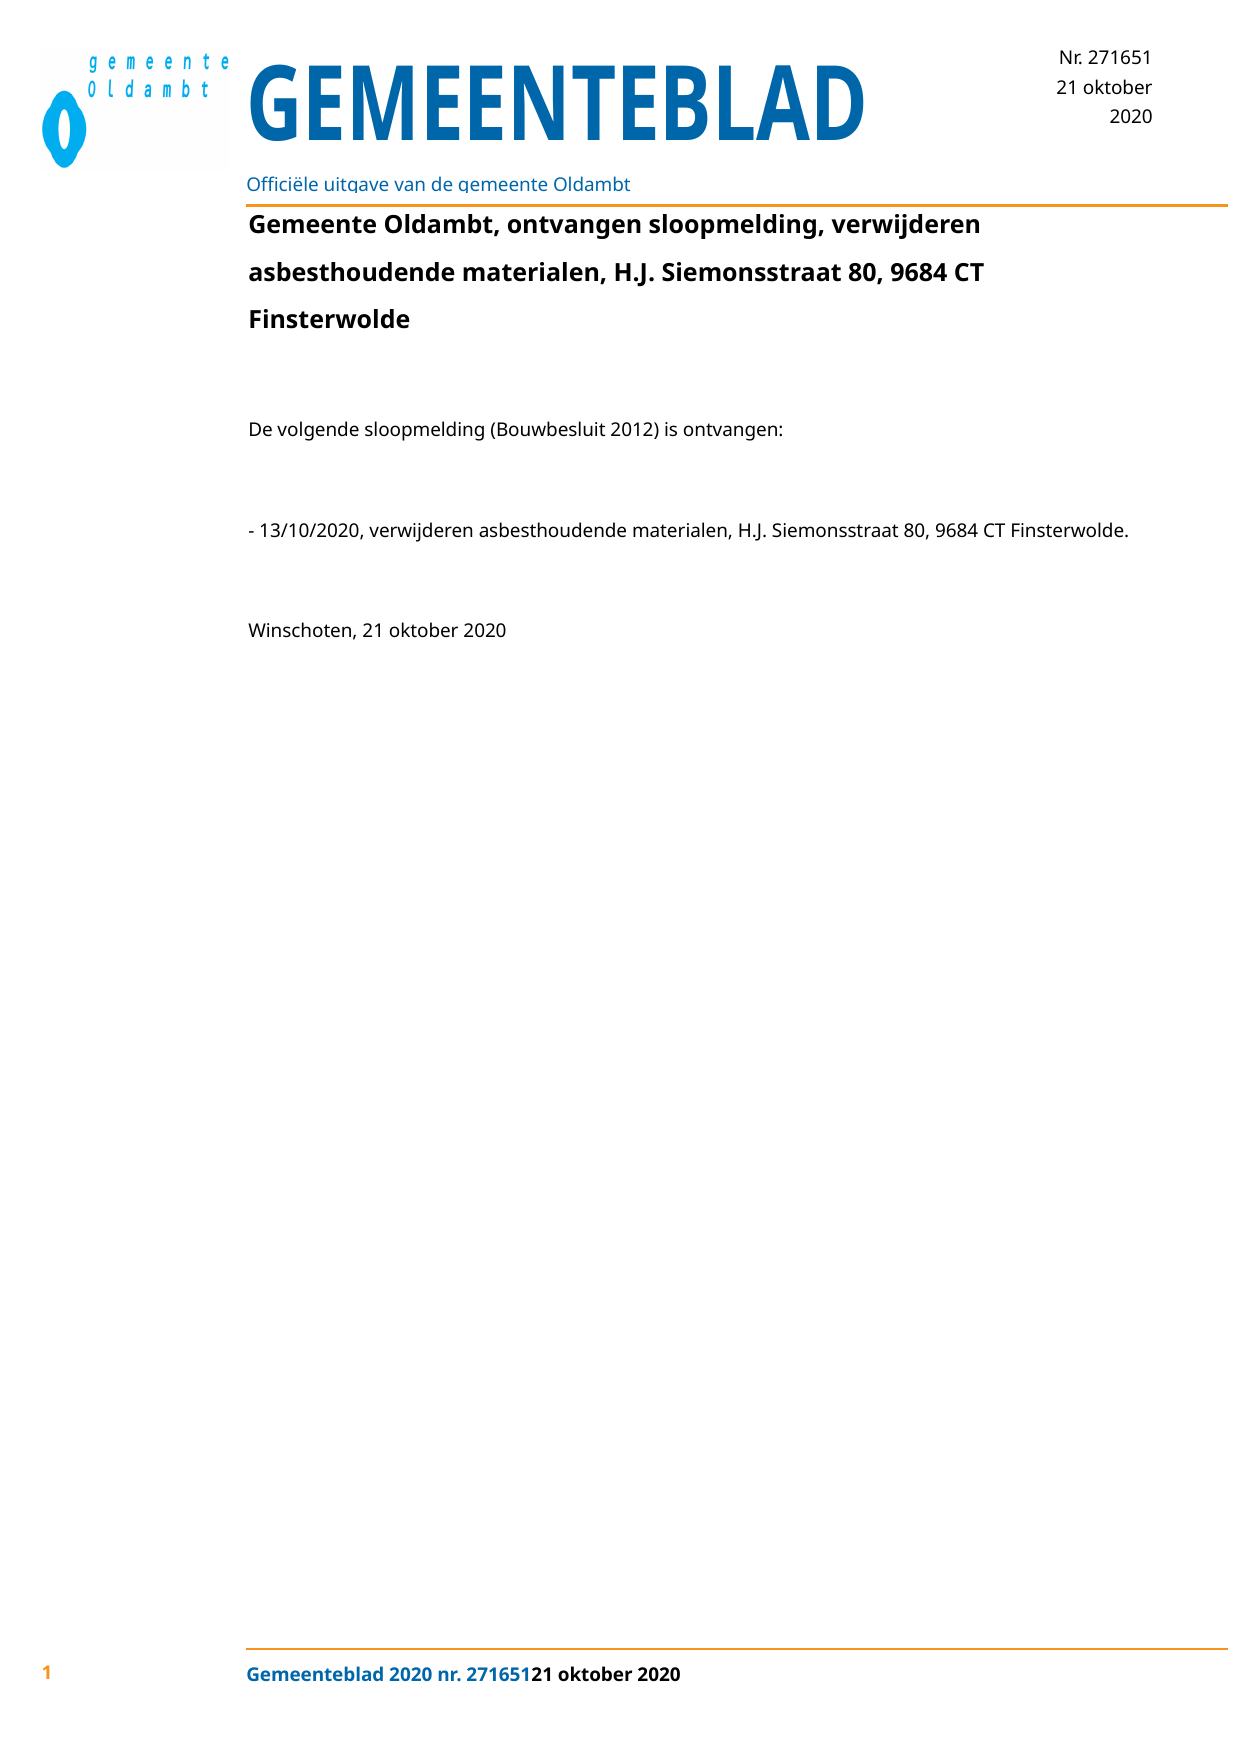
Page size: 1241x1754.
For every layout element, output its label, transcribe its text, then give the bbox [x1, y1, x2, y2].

picture [41, 47, 231, 172]
text - 13/10/2020, verwijderen asbesthoudende materialen, H.J. Siemonsstraat 80, 9684 CT Finsterwolde. [248, 517, 1152, 542]
text De volgende sloopmelding (Bouwbesluit 2012) is ontvangen: [248, 416, 1152, 442]
text Winschoten, 21 oktober 2020 [248, 618, 1152, 643]
text Gemeente Oldambt, ontvangen sloopmelding, verwijderen asbesthoudende materialen, H.J. Siemonsstraat 80, 9684 CT Finsterwolde [248, 207, 1152, 336]
